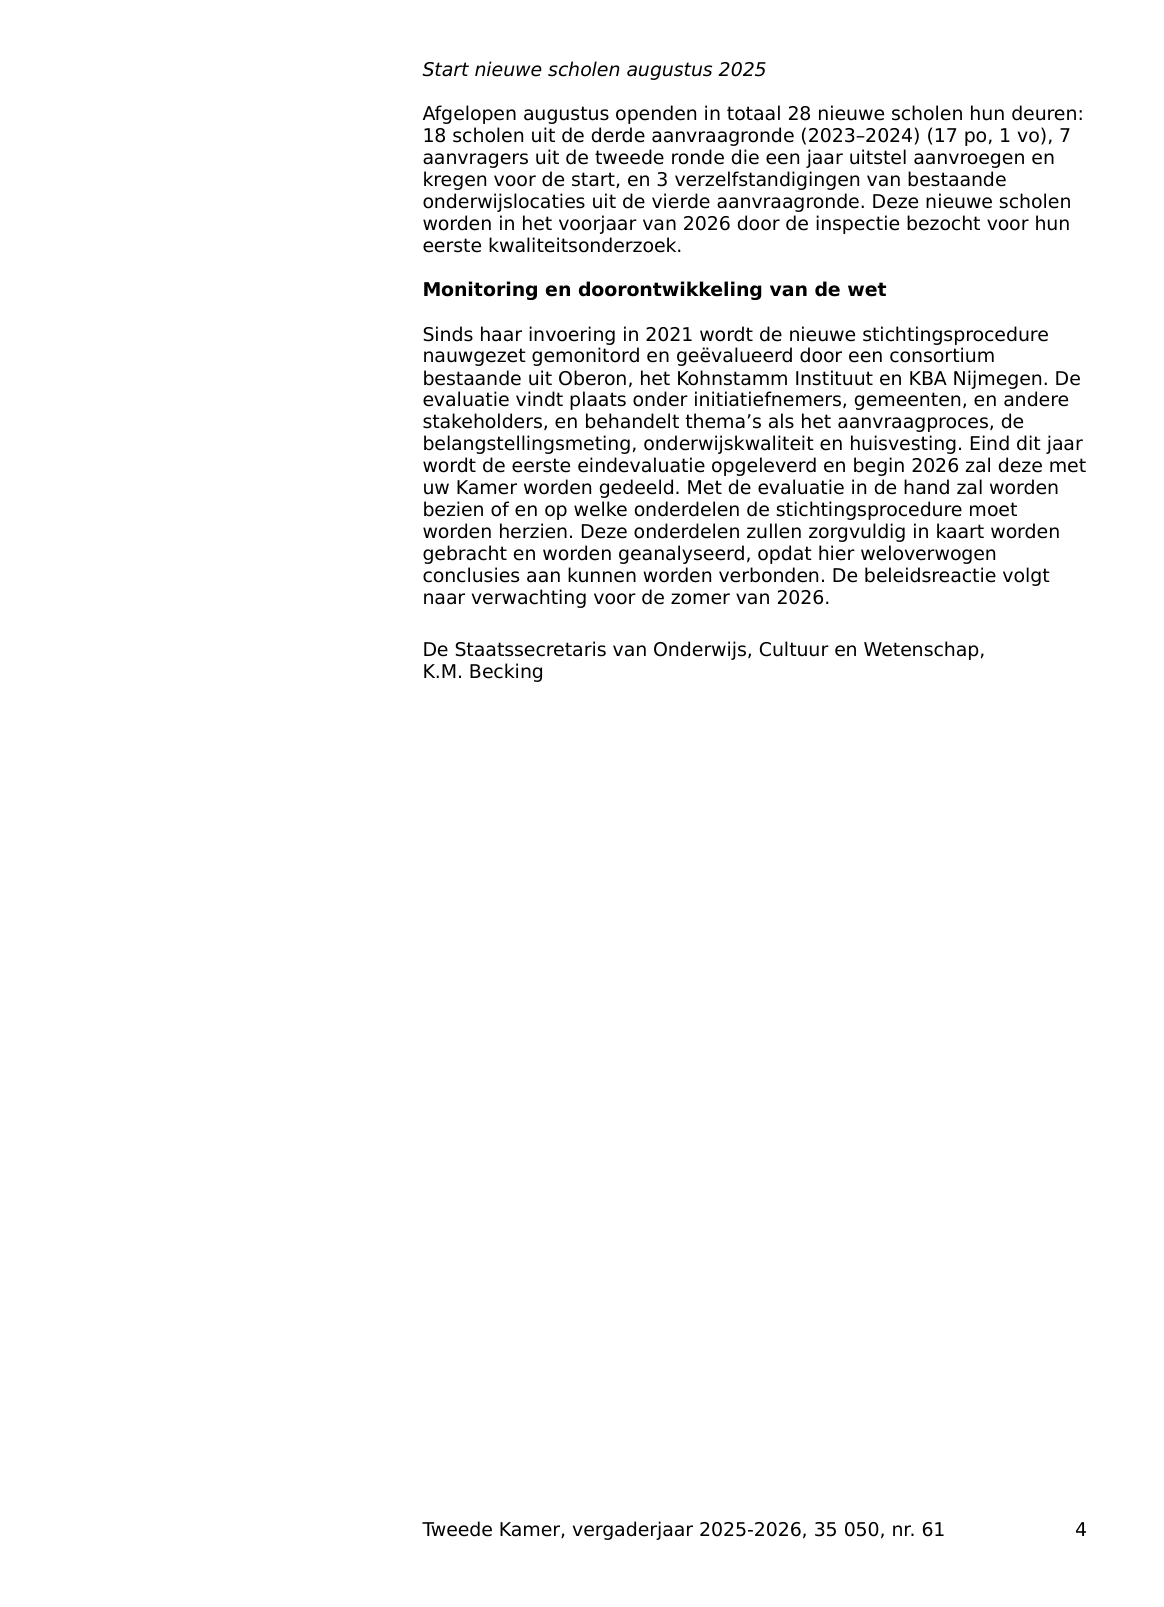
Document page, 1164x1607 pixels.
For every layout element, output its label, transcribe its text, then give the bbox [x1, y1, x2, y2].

text De Staatssecretaris van Onderwijs, Cultuur en Wetenschap, K.M. Becking [422, 639, 1087, 683]
text Afgelopen augustus openden in totaal 28 nieuwe scholen hun deuren: 18 scholen uit de derde aanvraagronde (2023–2024) (17 po, 1 vo), 7 aanvragers uit de tweede ronde die een jaar uitstel aanvroegen en kregen voor de start, en 3 verzelfstandigingen van bestaande onderwijslocaties uit de vierde aanvraagronde. Deze nieuwe scholen worden in het voorjaar van 2026 door de inspectie bezocht voor hun eerste kwaliteitsonderzoek. [422, 103, 1087, 257]
text Sinds haar invoering in 2021 wordt de nieuwe stichtingsprocedure nauwgezet gemonitord en geëvalueerd door een consortium bestaande uit Oberon, het Kohnstamm Instituut en KBA Nijmegen. De evaluatie vindt plaats onder initiatiefnemers, gemeenten, en andere stakeholders, en behandelt thema’s als het aanvraagproces, de belangstellingsmeting, onderwijskwaliteit en huisvesting. Eind dit jaar wordt de eerste eindevaluatie opgeleverd en begin 2026 zal deze met uw Kamer worden gedeeld. Met de evaluatie in de hand zal worden bezien of en op welke onderdelen de stichtingsprocedure moet worden herzien. Deze onderdelen zullen zorgvuldig in kaart worden gebracht en worden geanalyseerd, opdat hier weloverwogen conclusies aan kunnen worden verbonden. De beleidsreactie volgt naar verwachting voor de zomer van 2026. [422, 323, 1087, 609]
subtitle Start nieuwe scholen augustus 2025 [422, 59, 1087, 81]
subtitle Monitoring en doorontwikkeling van de wet [422, 279, 1087, 301]
